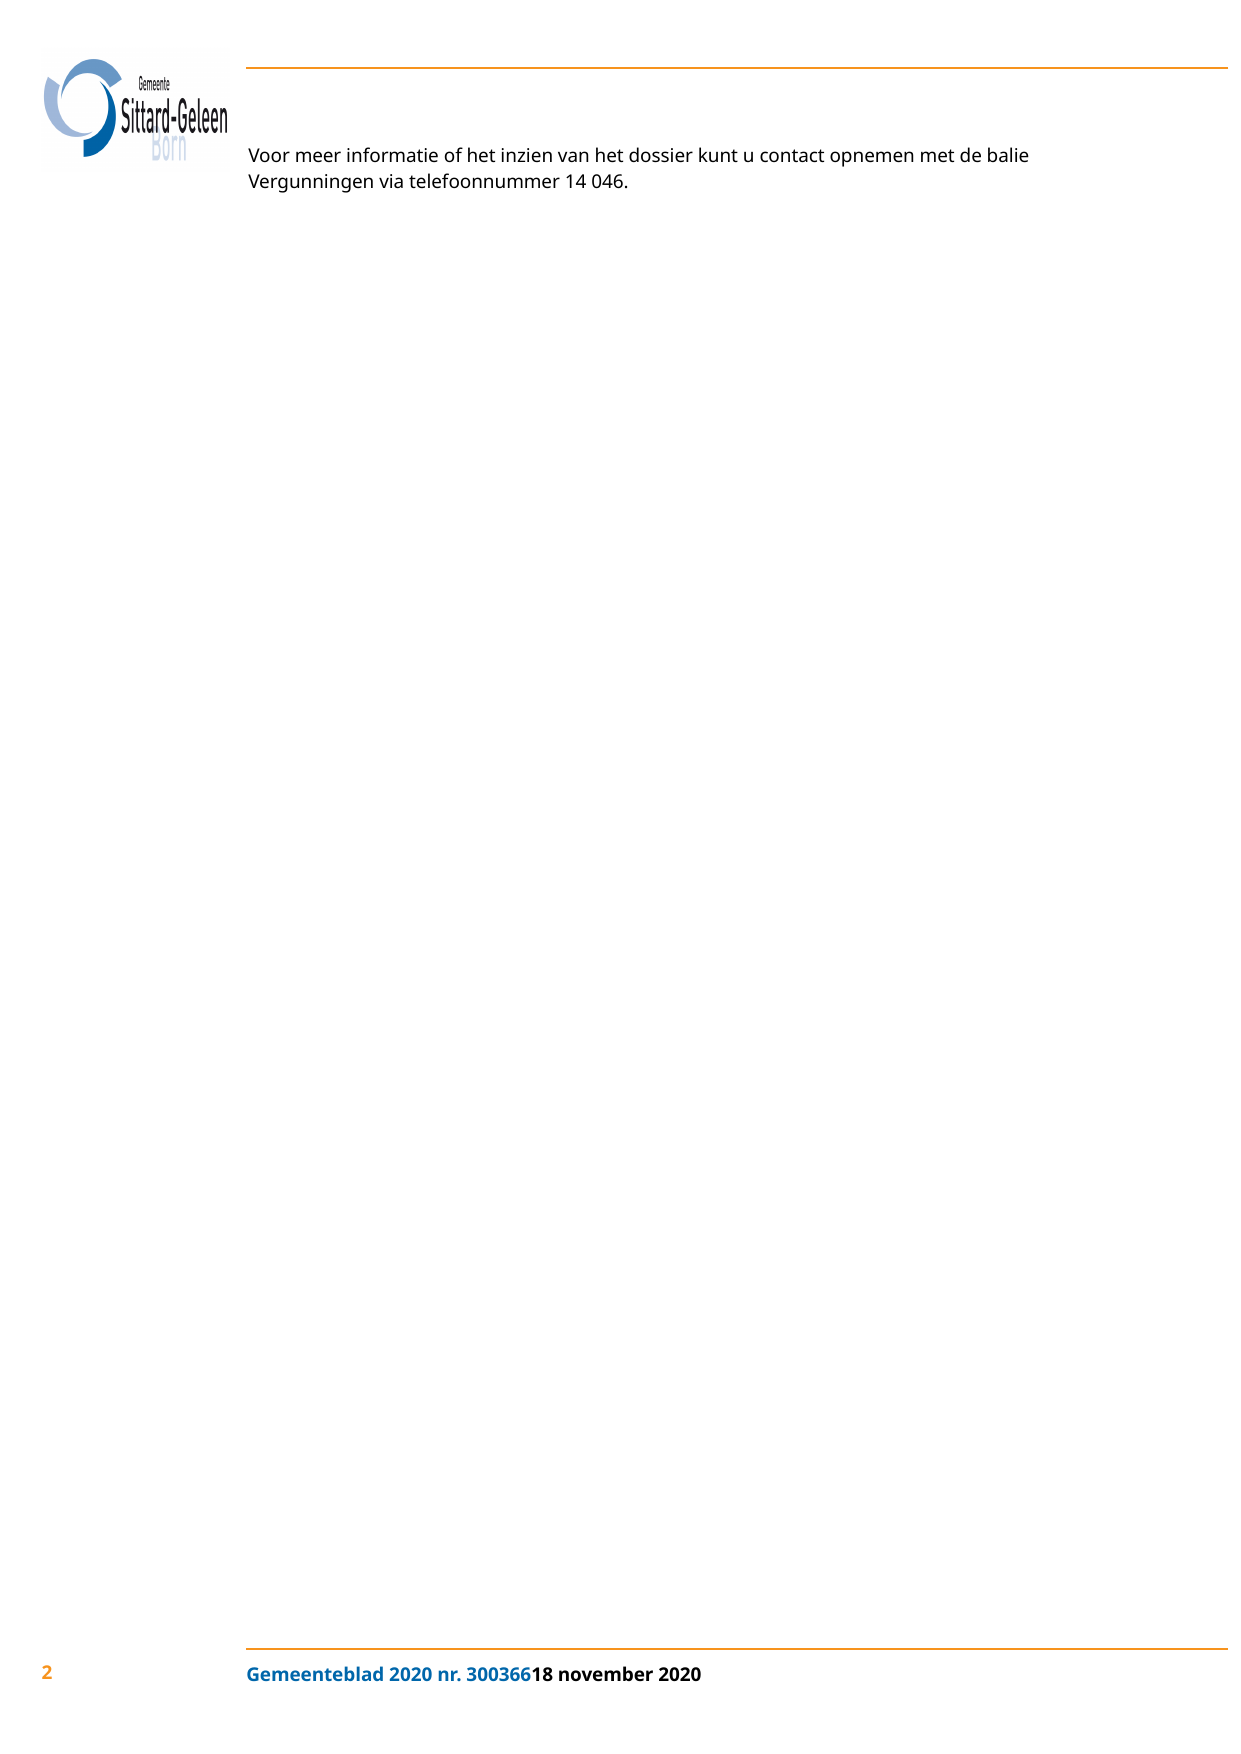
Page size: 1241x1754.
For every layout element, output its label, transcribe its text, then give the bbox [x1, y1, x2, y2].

text Voor meer informatie of het inzien van het dossier kunt u contact opnemen met de balie Vergunningen via telefoonnummer 14 046. [248, 143, 1152, 194]
picture [41, 47, 231, 172]
